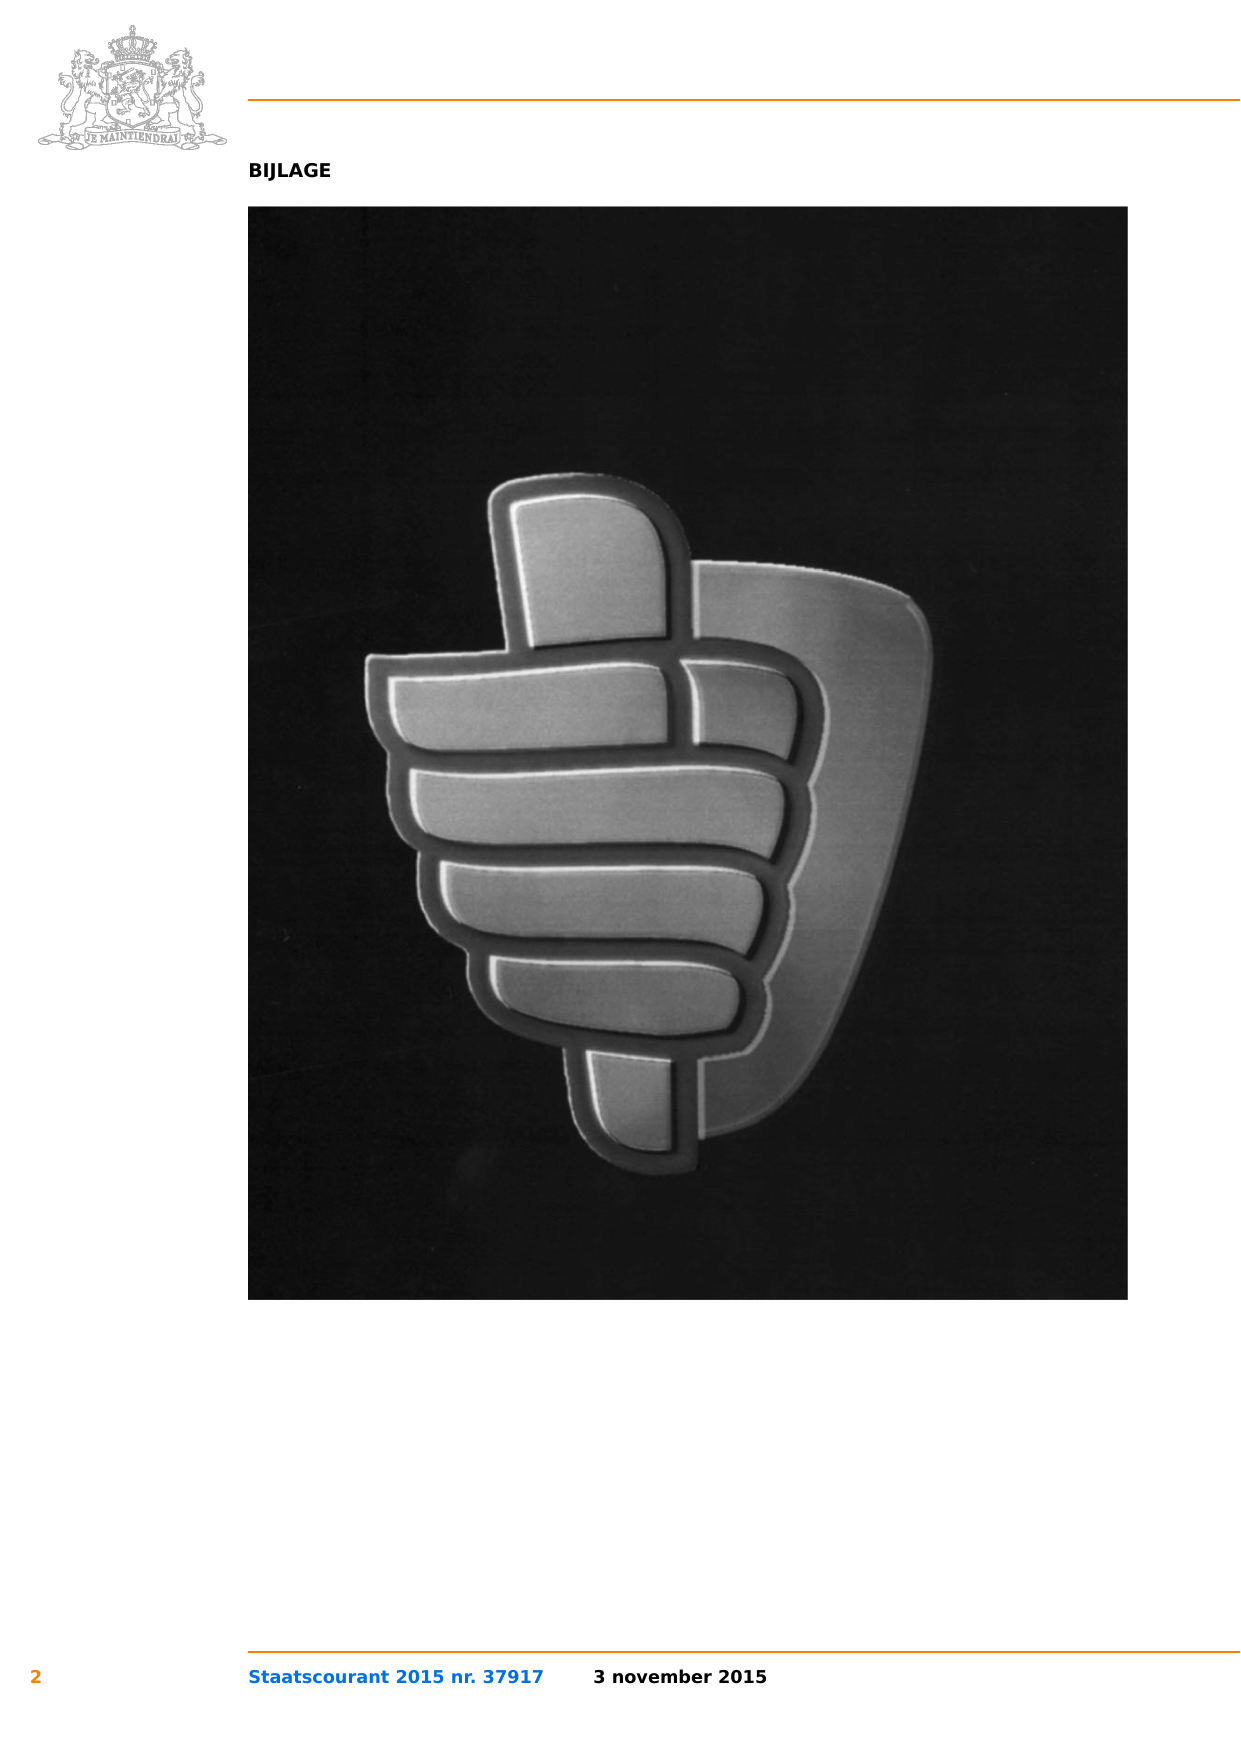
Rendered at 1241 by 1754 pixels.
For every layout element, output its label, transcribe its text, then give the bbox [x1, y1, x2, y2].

picture [248, 206, 1128, 1300]
picture [38, 25, 227, 150]
subtitle BIJLAGE [248, 160, 1163, 182]
